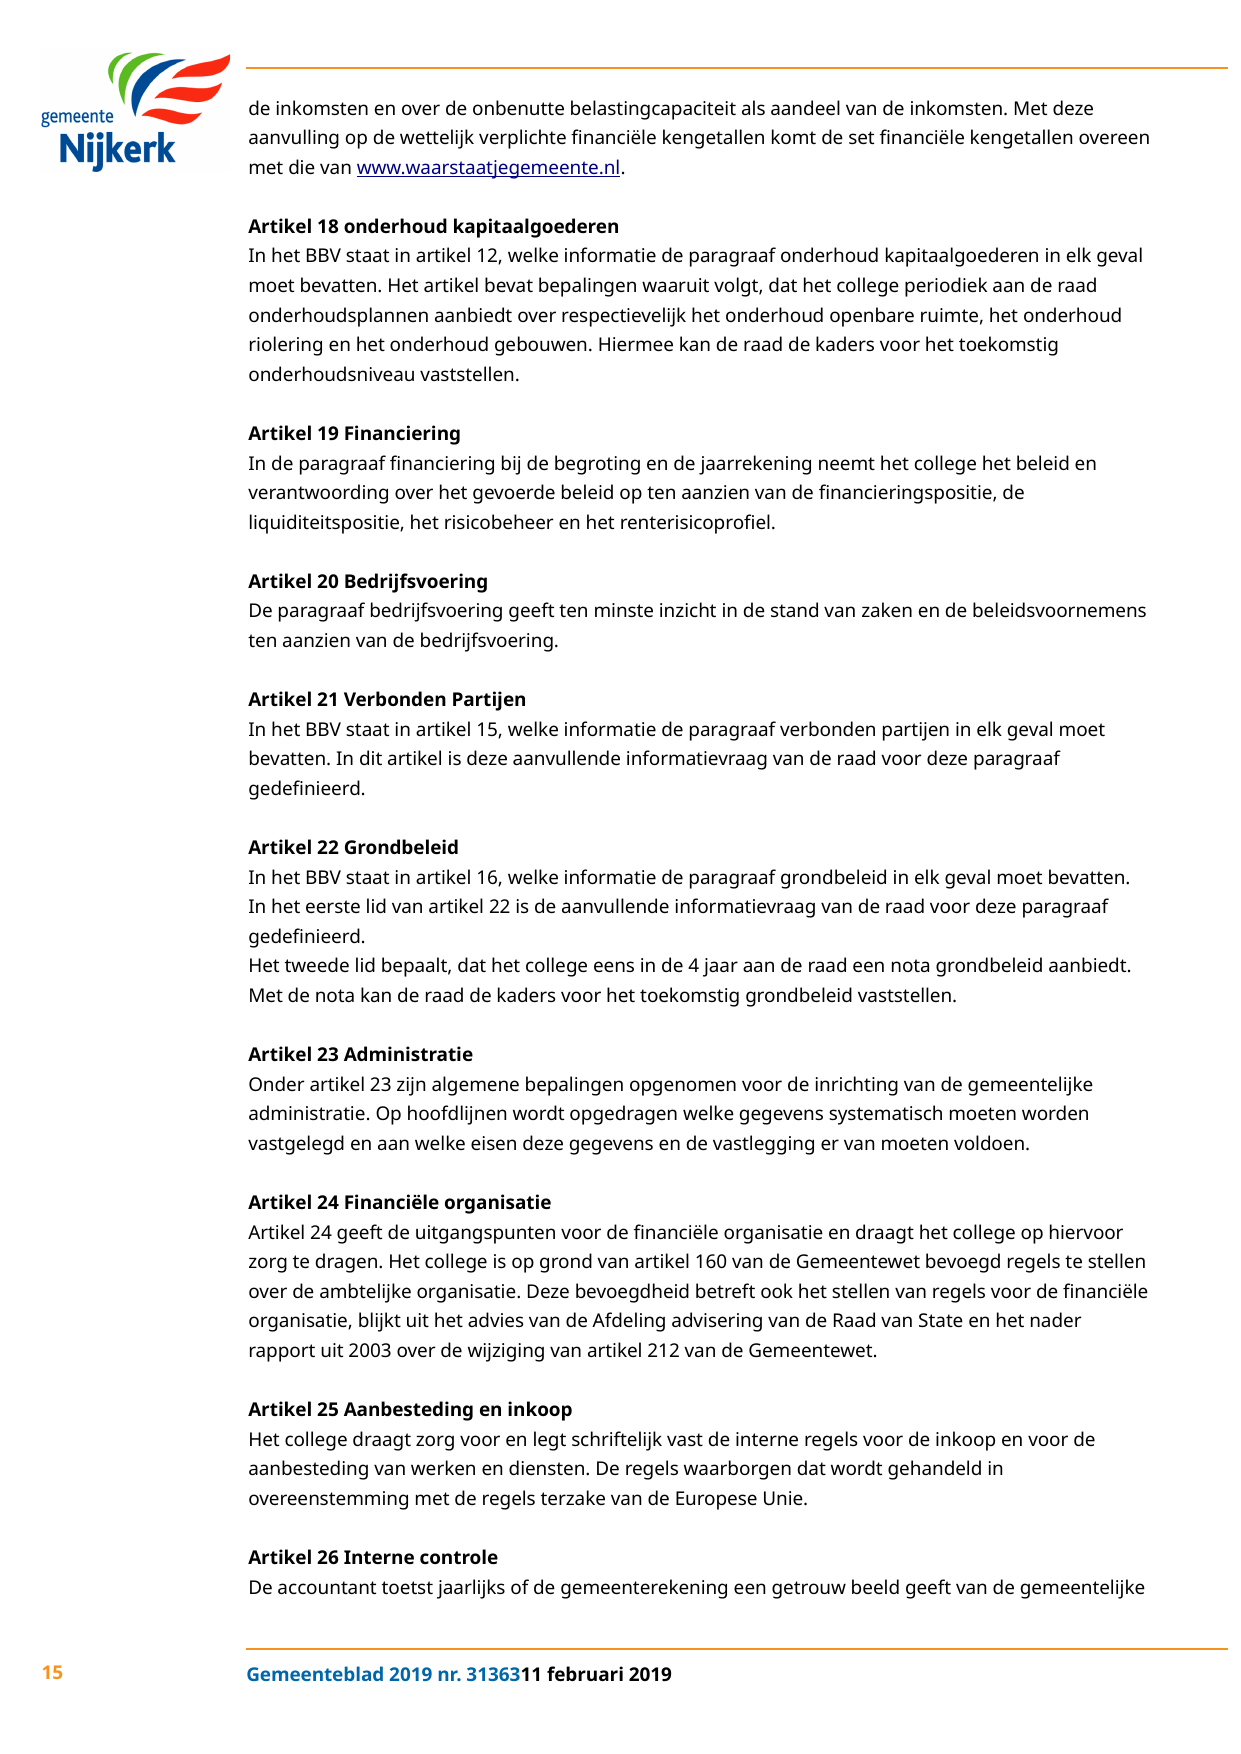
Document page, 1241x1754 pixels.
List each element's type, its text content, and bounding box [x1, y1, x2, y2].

text De paragraaf bedrijfsvoering geeft ten minste inzicht in de stand van zaken en de beleidsvoornemens ten aanzien van de bedrijfsvoering. [248, 598, 1152, 653]
text Artikel 25 Aanbesteding en inkoop [248, 1396, 1152, 1422]
text Artikel 19 Financiering [248, 420, 1152, 446]
text Artikel 18 onderhoud kapitaalgoederen [248, 213, 1152, 239]
text de inkomsten en over de onbenutte belastingcapaciteit als aandeel van de inkomsten. Met deze aanvulling op de wettelijk verplichte financiële kengetallen komt de set financiële kengetallen overeen met die van www.waarstaatjegemeente.nl. [248, 95, 1152, 180]
text In het BBV staat in artikel 16, welke informatie de paragraaf grondbeleid in elk geval moet bevatten. In het eerste lid van artikel 22 is de aanvullende informatievraag van de raad voor deze paragraaf gedefinieerd. [248, 864, 1152, 949]
text Artikel 20 Bedrijfsvoering [248, 568, 1152, 594]
text Het tweede lid bepaalt, dat het college eens in de 4 jaar aan de raad een nota grondbeleid aanbiedt. Met de nota kan de raad de kaders voor het toekomstig grondbeleid vaststellen. [248, 953, 1152, 1008]
text In de paragraaf financiering bij de begroting en de jaarrekening neemt het college het beleid en verantwoording over het gevoerde beleid op ten aanzien van de financieringspositie, de liquiditeitspositie, het risicobeheer en het renterisicoprofiel. [248, 450, 1152, 535]
text In het BBV staat in artikel 12, welke informatie de paragraaf onderhoud kapitaalgoederen in elk geval moet bevatten. Het artikel bevat bepalingen waaruit volgt, dat het college periodiek aan de raad onderhoudsplannen aanbiedt over respectievelijk het onderhoud openbare ruimte, het onderhoud riolering en het onderhoud gebouwen. Hiermee kan de raad de kaders voor het toekomstig onderhoudsniveau vaststellen. [248, 243, 1152, 387]
picture [41, 47, 231, 172]
text Artikel 21 Verbonden Partijen [248, 686, 1152, 712]
text Onder artikel 23 zijn algemene bepalingen opgenomen voor de inrichting van de gemeentelijke administratie. Op hoofdlijnen wordt opgedragen welke gegevens systematisch moeten worden vastgelegd en aan welke eisen deze gegevens en de vastlegging er van moeten voldoen. [248, 1071, 1152, 1156]
text Artikel 23 Administratie [248, 1041, 1152, 1067]
text Artikel 24 geeft de uitgangspunten voor de financiële organisatie en draagt het college op hiervoor zorg te dragen. Het college is op grond van artikel 160 van de Gemeentewet bevoegd regels te stellen over de ambtelijke organisatie. Deze bevoegdheid betreft ook het stellen van regels voor de financiële organisatie, blijkt uit het advies van de Afdeling advisering van de Raad van State en het nader rapport uit 2003 over de wijziging van artikel 212 van de Gemeentewet. [248, 1219, 1152, 1363]
text Artikel 22 Grondbeleid [248, 834, 1152, 860]
text Artikel 24 Financiële organisatie [248, 1189, 1152, 1215]
text De accountant toetst jaarlijks of de gemeenterekening een getrouw beeld geeft van de gemeentelijke [248, 1574, 1152, 1600]
text In het BBV staat in artikel 15, welke informatie de paragraaf verbonden partijen in elk geval moet bevatten. In dit artikel is deze aanvullende informatievraag van de raad voor deze paragraaf gedefinieerd. [248, 716, 1152, 801]
text Artikel 26 Interne controle [248, 1544, 1152, 1570]
text Het college draagt zorg voor en legt schriftelijk vast de interne regels voor de inkoop en voor de aanbesteding van werken en diensten. De regels waarborgen dat wordt gehandeld in overeenstemming met de regels terzake van de Europese Unie. [248, 1426, 1152, 1511]
